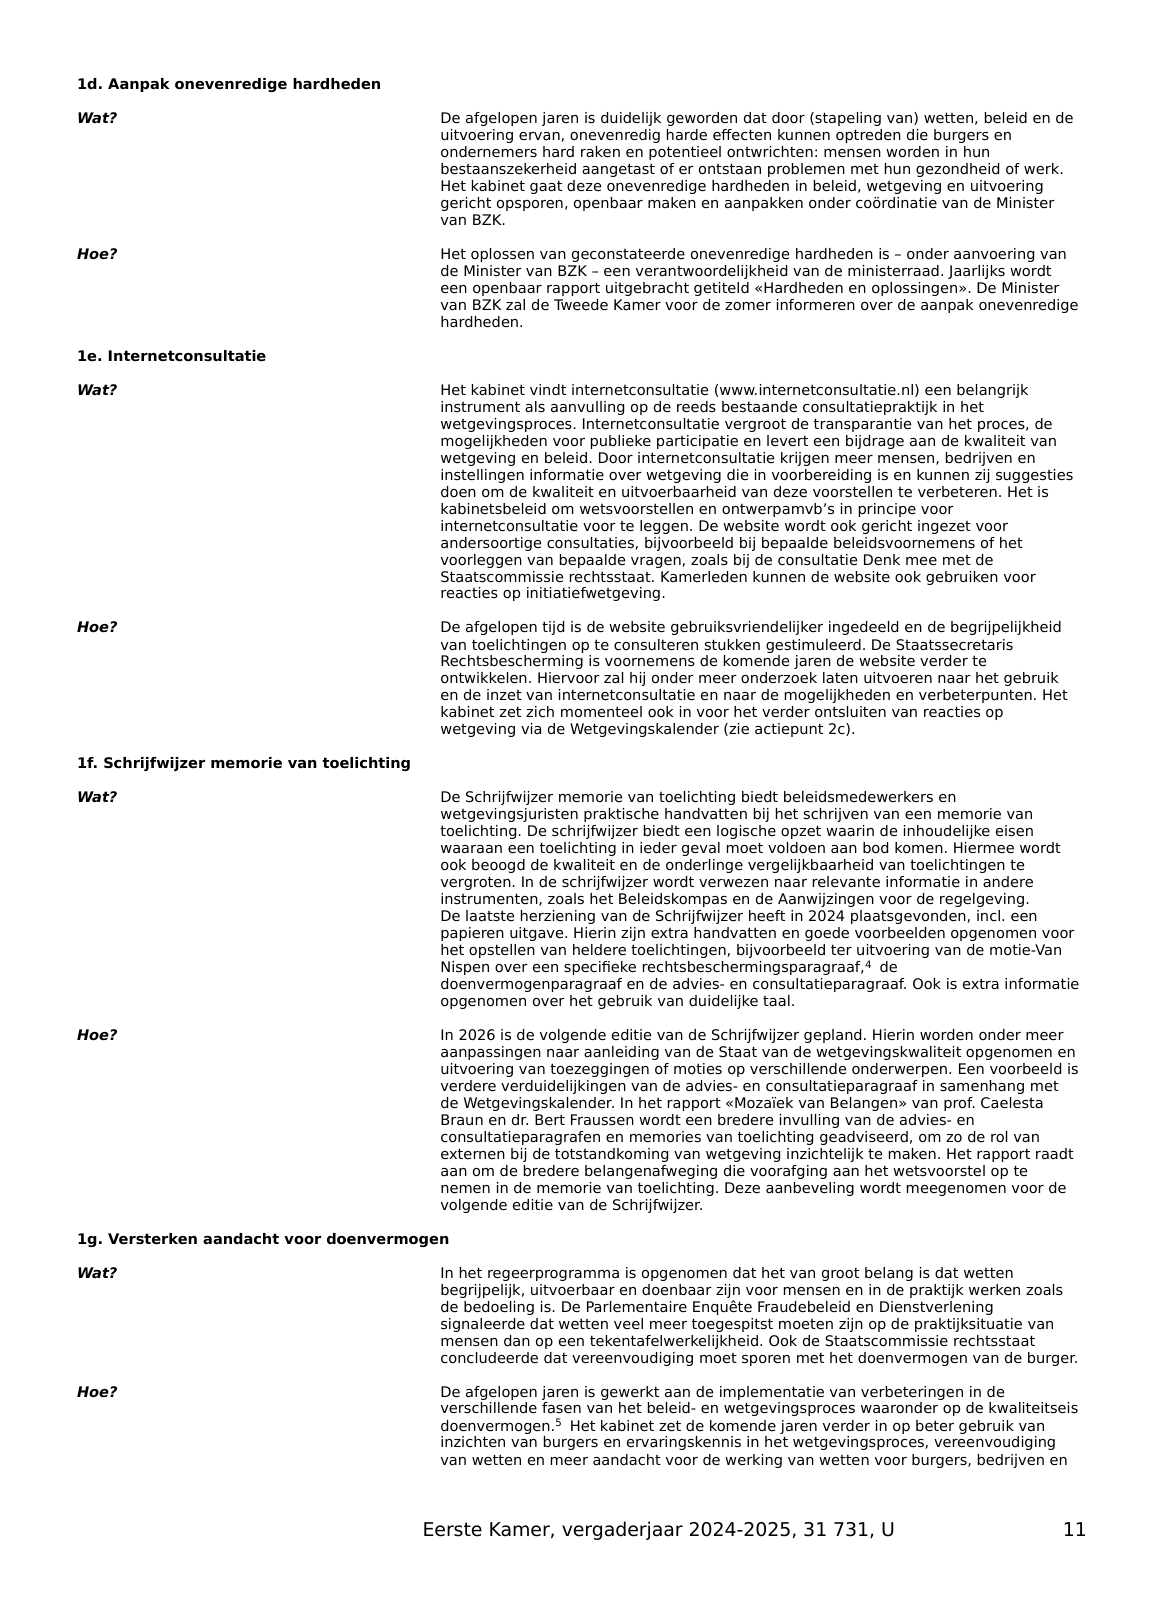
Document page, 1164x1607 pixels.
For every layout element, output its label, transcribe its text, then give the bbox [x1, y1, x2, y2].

table_cell Wat? [77, 110, 434, 229]
table_cell [434, 365, 1087, 382]
table_cell [77, 1248, 434, 1264]
table_cell [77, 93, 434, 110]
table_cell 1g. Versterken aandacht voor doenvermogen [77, 1231, 1087, 1248]
table_cell [434, 1366, 1087, 1383]
table_cell De afgelopen tijd is de website gebruiksvriendelijker ingedeeld en de begrijpelijkheid van toelichtingen op te consulteren stukken gestimuleerd. De Staatssecretaris Rechtsbescherming is voornemens de komende jaren de website verder te ontwikkelen. Hiervoor zal hij onder meer onderzoek laten uitvoeren naar het gebruik en de inzet van internetconsultatie en naar de mogelijkheden en verbeterpunten. Het kabinet zet zich momenteel ook in voor het verder ontsluiten van reacties op wetgeving via de Wetgevingskalender (zie actiepunt 2c). [434, 619, 1087, 738]
table_cell De afgelopen jaren is gewerkt aan de implementatie van verbeteringen in de verschillende fasen van het beleid- en wetgevingsproces waaronder op de kwaliteitseis doenvermogen.5 Het kabinet zet de komende jaren verder in op beter gebruik van inzichten van burgers en ervaringskennis in het wetgevingsproces, vereenvoudiging van wetten en meer aandacht voor de werking van wetten voor burgers, bedrijven en [434, 1384, 1087, 1468]
table_cell [77, 59, 434, 76]
table_cell [434, 1248, 1087, 1264]
table_cell [434, 1214, 1087, 1231]
table_cell [77, 1366, 434, 1383]
table_cell [77, 603, 434, 619]
table_cell [434, 229, 1087, 246]
table_cell Wat? [77, 789, 434, 1010]
table_cell De afgelopen jaren is duidelijk geworden dat door (stapeling van) wetten, beleid en de uitvoering ervan, onevenredig harde effecten kunnen optreden die burgers en ondernemers hard raken en potentieel ontwrichten: mensen worden in hun bestaanszekerheid aangetast of er ontstaan problemen met hun gezondheid of werk. Het kabinet gaat deze onevenredige hardheden in beleid, wetgeving en uitvoering gericht opsporen, openbaar maken en aanpakken onder coördinatie van de Minister van BZK. [434, 110, 1087, 229]
table_cell Hoe? [77, 1027, 434, 1214]
table_cell Het kabinet vindt internetconsultatie (www.internetconsultatie.nl) een belangrijk instrument als aanvulling op de reeds bestaande consultatiepraktijk in het wetgevingsproces. Internetconsultatie vergroot de transparantie van het proces, de mogelijkheden voor publieke participatie en levert een bijdrage aan de kwaliteit van wetgeving en beleid. Door internetconsultatie krijgen meer mensen, bedrijven en instellingen informatie over wetgeving die in voorbereiding is en kunnen zij suggesties doen om de kwaliteit en uitvoerbaarheid van deze voorstellen te verbeteren. Het is kabinetsbeleid om wetsvoorstellen en ontwerpamvb’s in principe voor internetconsultatie voor te leggen. De website wordt ook gericht ingezet voor andersoortige consultaties, bijvoorbeeld bij bepaalde beleidsvoornemens of het voorleggen van bepaalde vragen, zoals bij de consultatie Denk mee met de Staatscommissie rechtsstaat. Kamerleden kunnen de website ook gebruiken voor reacties op initiatiefwetgeving. [434, 382, 1087, 602]
table_cell [434, 93, 1087, 110]
table_cell Hoe? [77, 246, 434, 331]
table_cell [434, 772, 1087, 789]
table_cell [434, 331, 1087, 348]
table_cell Hoe? [77, 619, 434, 738]
table_cell De Schrijfwijzer memorie van toelichting biedt beleidsmedewerkers en wetgevingsjuristen praktische handvatten bij het schrijven van een memorie van toelichting. De schrijfwijzer biedt een logische opzet waarin de inhoudelijke eisen waaraan een toelichting in ieder geval moet voldoen aan bod komen. Hiermee wordt ook beoogd de kwaliteit en de onderlinge vergelijkbaarheid van toelichtingen te vergroten. In de schrijfwijzer wordt verwezen naar relevante informatie in andere instrumenten, zoals het Beleidskompas en de Aanwijzingen voor de regelgeving. De laatste herziening van de Schrijfwijzer heeft in 2024 plaatsgevonden, incl. een papieren uitgave. Hierin zijn extra handvatten en goede voorbeelden opgenomen voor het opstellen van heldere toelichtingen, bijvoorbeeld ter uitvoering van de motie-Van Nispen over een specifieke rechtsbeschermingsparagraaf,4 de doenvermogenparagraaf en de advies- en consultatieparagraaf. Ook is extra informatie opgenomen over het gebruik van duidelijke taal. [434, 789, 1087, 1010]
table_cell Hoe? [77, 1384, 434, 1468]
table_cell In het regeerprogramma is opgenomen dat het van groot belang is dat wetten begrijpelijk, uitvoerbaar en doenbaar zijn voor mensen en in de praktijk werken zoals de bedoeling is. De Parlementaire Enquête Fraudebeleid en Dienstverlening signaleerde dat wetten veel meer toegespitst moeten zijn op de praktijksituatie van mensen dan op een tekentafelwerkelijkheid. Ook de Staatscommissie rechtsstaat concludeerde dat vereenvoudiging moet sporen met het doenvermogen van de burger. [434, 1265, 1087, 1366]
table_cell Wat? [77, 1265, 434, 1366]
table_cell [77, 1010, 434, 1027]
table_cell Het oplossen van geconstateerde onevenredige hardheden is – onder aanvoering van de Minister van BZK – een verantwoordelijkheid van de ministerraad. Jaarlijks wordt een openbaar rapport uitgebracht getiteld «Hardheden en oplossingen». De Minister van BZK zal de Tweede Kamer voor de zomer informeren over de aanpak onevenredige hardheden. [434, 246, 1087, 331]
table_cell [77, 1214, 434, 1231]
table_cell [434, 1010, 1087, 1027]
table_cell 1f. Schrijfwijzer memorie van toelichting [77, 755, 1087, 772]
table_cell 1e. Internetconsultatie [77, 348, 1087, 365]
table_cell Wat? [77, 382, 434, 602]
table_cell 1d. Aanpak onevenredige hardheden [77, 76, 1087, 93]
table_cell [434, 603, 1087, 619]
table_cell [77, 331, 434, 348]
table_cell [77, 738, 434, 755]
table_cell [77, 772, 434, 789]
table_cell [77, 229, 434, 246]
table_cell [434, 738, 1087, 755]
table_cell [434, 59, 1087, 76]
table_cell [77, 365, 434, 382]
table_cell In 2026 is de volgende editie van de Schrijfwijzer gepland. Hierin worden onder meer aanpassingen naar aanleiding van de Staat van de wetgevingskwaliteit opgenomen en uitvoering van toezeggingen of moties op verschillende onderwerpen. Een voorbeeld is verdere verduidelijkingen van de advies- en consultatieparagraaf in samenhang met de Wetgevingskalender. In het rapport «Mozaïek van Belangen» van prof. Caelesta Braun en dr. Bert Fraussen wordt een bredere invulling van de advies- en consultatieparagrafen en memories van toelichting geadviseerd, om zo de rol van externen bij de totstandkoming van wetgeving inzichtelijk te maken. Het rapport raadt aan om de bredere belangenafweging die voorafging aan het wetsvoorstel op te nemen in de memorie van toelichting. Deze aanbeveling wordt meegenomen voor de volgende editie van de Schrijfwijzer. [434, 1027, 1087, 1214]
